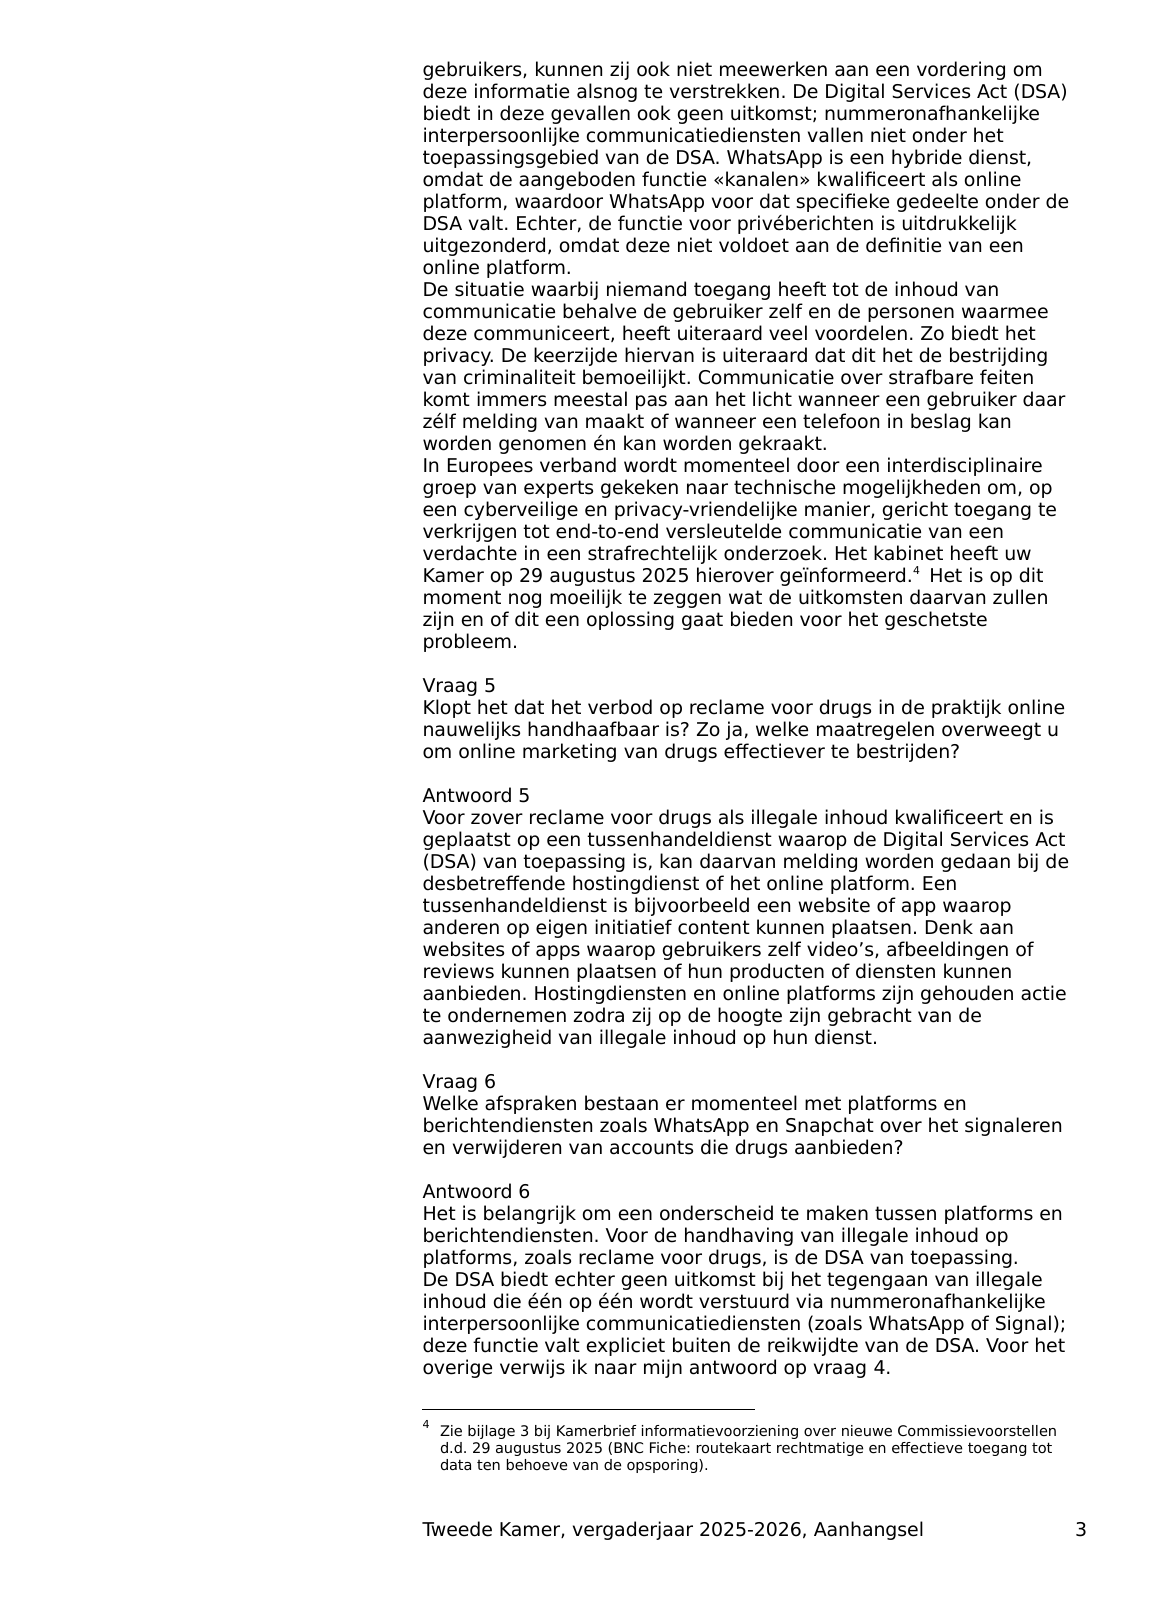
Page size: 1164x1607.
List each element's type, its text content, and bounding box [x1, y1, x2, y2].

text De DSA biedt echter geen uitkomst bij het tegengaan van illegale inhoud die één op één wordt verstuurd via nummeronafhankelijke interpersoonlijke communicatiediensten (zoals WhatsApp of Signal); deze functie valt expliciet buiten de reikwijdte van de DSA. Voor het overige verwijs ik naar mijn antwoord op vraag 4. [422, 1269, 1087, 1379]
text Het is belangrijk om een onderscheid te maken tussen platforms en berichtendiensten. Voor de handhaving van illegale inhoud op platforms, zoals reclame voor drugs, is de DSA van toepassing. [422, 1203, 1087, 1269]
text Antwoord 6 [422, 1181, 1087, 1203]
text Klopt het dat het verbod op reclame voor drugs in de praktijk online nauwelijks handhaafbaar is? Zo ja, welke maatregelen overweegt u om online marketing van drugs effectiever te bestrijden? [422, 697, 1087, 763]
text In Europees verband wordt momenteel door een interdisciplinaire groep van experts gekeken naar technische mogelijkheden om, op een cyberveilige en privacy-vriendelijke manier, gericht toegang te verkrijgen tot end-to-end versleutelde communicatie van een verdachte in een strafrechtelijk onderzoek. Het kabinet heeft uw Kamer op 29 augustus 2025 hierover geïnformeerd. Het is op dit moment nog moeilijk te zeggen wat de uitkomsten daarvan zullen zijn en of dit een oplossing gaat bieden voor het geschetste probleem. [422, 455, 1087, 652]
text Voor zover reclame voor drugs als illegale inhoud kwalificeert en is geplaatst op een tussenhandeldienst waarop de Digital Services Act (DSA) van toepassing is, kan daarvan melding worden gedaan bij de desbetreffende hostingdienst of het online platform. Een tussenhandeldienst is bijvoorbeeld een website of app waarop anderen op eigen initiatief content kunnen plaatsen. Denk aan websites of apps waarop gebruikers zelf video’s, afbeeldingen of reviews kunnen plaatsen of hun producten of diensten kunnen aanbieden. Hostingdiensten en online platforms zijn gehouden actie te ondernemen zodra zij op de hoogte zijn gebracht van de aanwezigheid van illegale inhoud op hun dienst. [422, 807, 1087, 1048]
text Vraag 6 [422, 1071, 1087, 1093]
text De situatie waarbij niemand toegang heeft tot de inhoud van communicatie behalve de gebruiker zelf en de personen waarmee deze communiceert, heeft uiteraard veel voordelen. Zo biedt het privacy. De keerzijde hiervan is uiteraard dat dit het de bestrijding van criminaliteit bemoeilijkt. Communicatie over strafbare feiten komt immers meestal pas aan het licht wanneer een gebruiker daar zélf melding van maakt of wanneer een telefoon in beslag kan worden genomen én kan worden gekraakt. [422, 279, 1087, 455]
text Zie bijlage 3 bij Kamerbrief informatievoorziening over nieuwe Commissievoorstellen d.d. 29 augustus 2025 (BNC Fiche: routekaart rechtmatige en effectieve toegang tot data ten behoeve van de opsporing). [422, 1418, 1087, 1474]
text Vraag 5 [422, 675, 1087, 697]
text Welke afspraken bestaan er momenteel met platforms en berichtendiensten zoals WhatsApp en Snapchat over het signaleren en verwijderen van accounts die drugs aanbieden? [422, 1093, 1087, 1159]
text Antwoord 5 [422, 785, 1087, 807]
text gebruikers, kunnen zij ook niet meewerken aan een vordering om deze informatie alsnog te verstrekken. De Digital Services Act (DSA) biedt in deze gevallen ook geen uitkomst; nummeronafhankelijke interpersoonlijke communicatiediensten vallen niet onder het toepassingsgebied van de DSA. WhatsApp is een hybride dienst, omdat de aangeboden functie «kanalen» kwalificeert als online platform, waardoor WhatsApp voor dat specifieke gedeelte onder de DSA valt. Echter, de functie voor privéberichten is uitdrukkelijk uitgezonderd, omdat deze niet voldoet aan de definitie van een online platform. [422, 59, 1087, 279]
